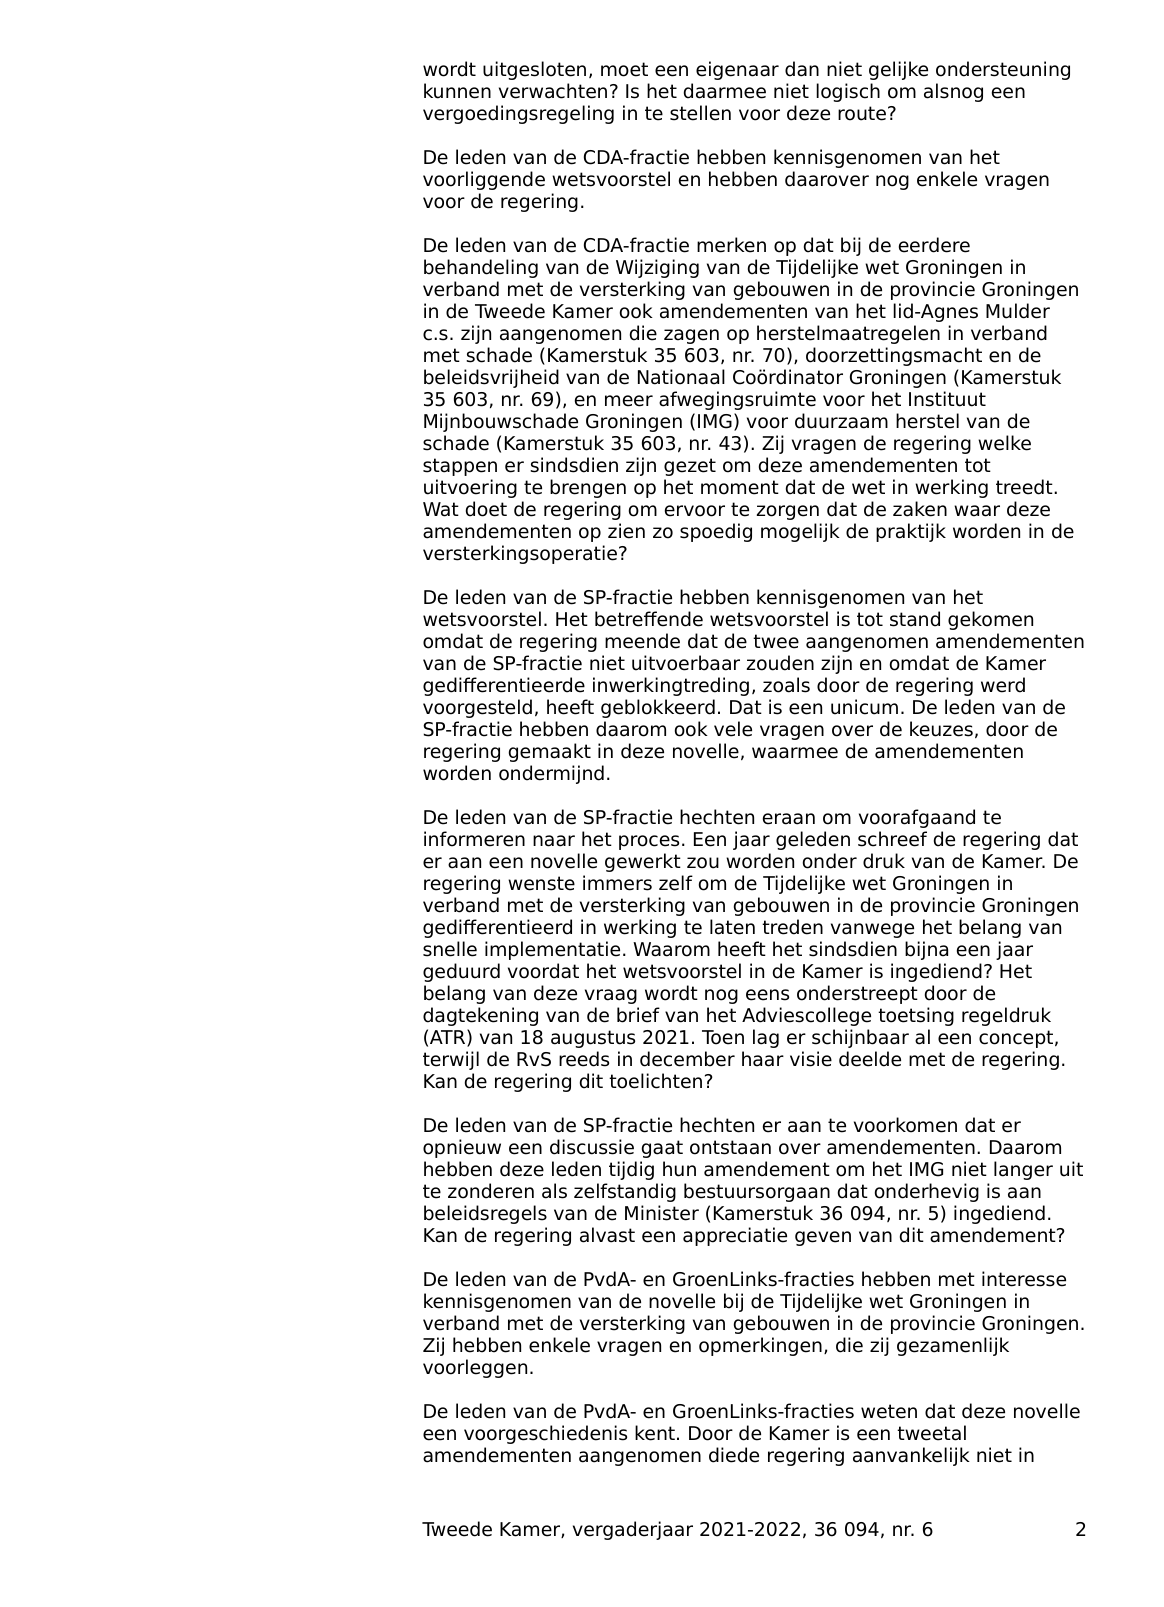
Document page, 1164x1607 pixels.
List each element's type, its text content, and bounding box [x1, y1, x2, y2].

text De leden van de CDA-fractie hebben kennisgenomen van het voorliggende wetsvoorstel en hebben daarover nog enkele vragen voor de regering. [422, 147, 1087, 213]
text De leden van de SP-fractie hechten eraan om voorafgaand te informeren naar het proces. Een jaar geleden schreef de regering dat er aan een novelle gewerkt zou worden onder druk van de Kamer. De regering wenste immers zelf om de Tijdelijke wet Groningen in verband met de versterking van gebouwen in de provincie Groningen gedifferentieerd in werking te laten treden vanwege het belang van snelle implementatie. Waarom heeft het sindsdien bijna een jaar geduurd voordat het wetsvoorstel in de Kamer is ingediend? Het belang van deze vraag wordt nog eens onderstreept door de dagtekening van de brief van het Adviescollege toetsing regeldruk (ATR) van 18 augustus 2021. Toen lag er schijnbaar al een concept, terwijl de RvS reeds in december haar visie deelde met de regering. Kan de regering dit toelichten? [422, 807, 1087, 1093]
text De leden van de PvdA- en GroenLinks-fracties hebben met interesse kennisgenomen van de novelle bij de Tijdelijke wet Groningen in verband met de versterking van gebouwen in de provincie Groningen. Zij hebben enkele vragen en opmerkingen, die zij gezamenlijk voorleggen. [422, 1269, 1087, 1379]
text De leden van de PvdA- en GroenLinks-fracties weten dat deze novelle een voorgeschiedenis kent. Door de Kamer is een tweetal amendementen aangenomen diede regering aanvankelijk niet in [422, 1401, 1087, 1467]
text De leden van de SP-fractie hechten er aan te voorkomen dat er opnieuw een discussie gaat ontstaan over amendementen. Daarom hebben deze leden tijdig hun amendement om het IMG niet langer uit te zonderen als zelfstandig bestuursorgaan dat onderhevig is aan beleidsregels van de Minister (Kamerstuk 36 094, nr. 5) ingediend. Kan de regering alvast een appreciatie geven van dit amendement? [422, 1115, 1087, 1247]
text De leden van de CDA-fractie merken op dat bij de eerdere behandeling van de Wijziging van de Tijdelijke wet Groningen in verband met de versterking van gebouwen in de provincie Groningen in de Tweede Kamer ook amendementen van het lid-Agnes Mulder c.s. zijn aangenomen die zagen op herstelmaatregelen in verband met schade (Kamerstuk 35 603, nr. 70), doorzettingsmacht en de beleidsvrijheid van de Nationaal Coördinator Groningen (Kamerstuk 35 603, nr. 69), en meer afwegingsruimte voor het Instituut Mijnbouwschade Groningen (IMG) voor duurzaam herstel van de schade (Kamerstuk 35 603, nr. 43). Zij vragen de regering welke stappen er sindsdien zijn gezet om deze amendementen tot uitvoering te brengen op het moment dat de wet in werking treedt. Wat doet de regering om ervoor te zorgen dat de zaken waar deze amendementen op zien zo spoedig mogelijk de praktijk worden in de versterkingsoperatie? [422, 235, 1087, 565]
text wordt uitgesloten, moet een eigenaar dan niet gelijke ondersteuning kunnen verwachten? Is het daarmee niet logisch om alsnog een vergoedingsregeling in te stellen voor deze route? [422, 59, 1087, 125]
text De leden van de SP-fractie hebben kennisgenomen van het wetsvoorstel. Het betreffende wetsvoorstel is tot stand gekomen omdat de regering meende dat de twee aangenomen amendementen van de SP-fractie niet uitvoerbaar zouden zijn en omdat de Kamer gedifferentieerde inwerkingtreding, zoals door de regering werd voorgesteld, heeft geblokkeerd. Dat is een unicum. De leden van de SP-fractie hebben daarom ook vele vragen over de keuzes, door de regering gemaakt in deze novelle, waarmee de amendementen worden ondermijnd. [422, 587, 1087, 785]
